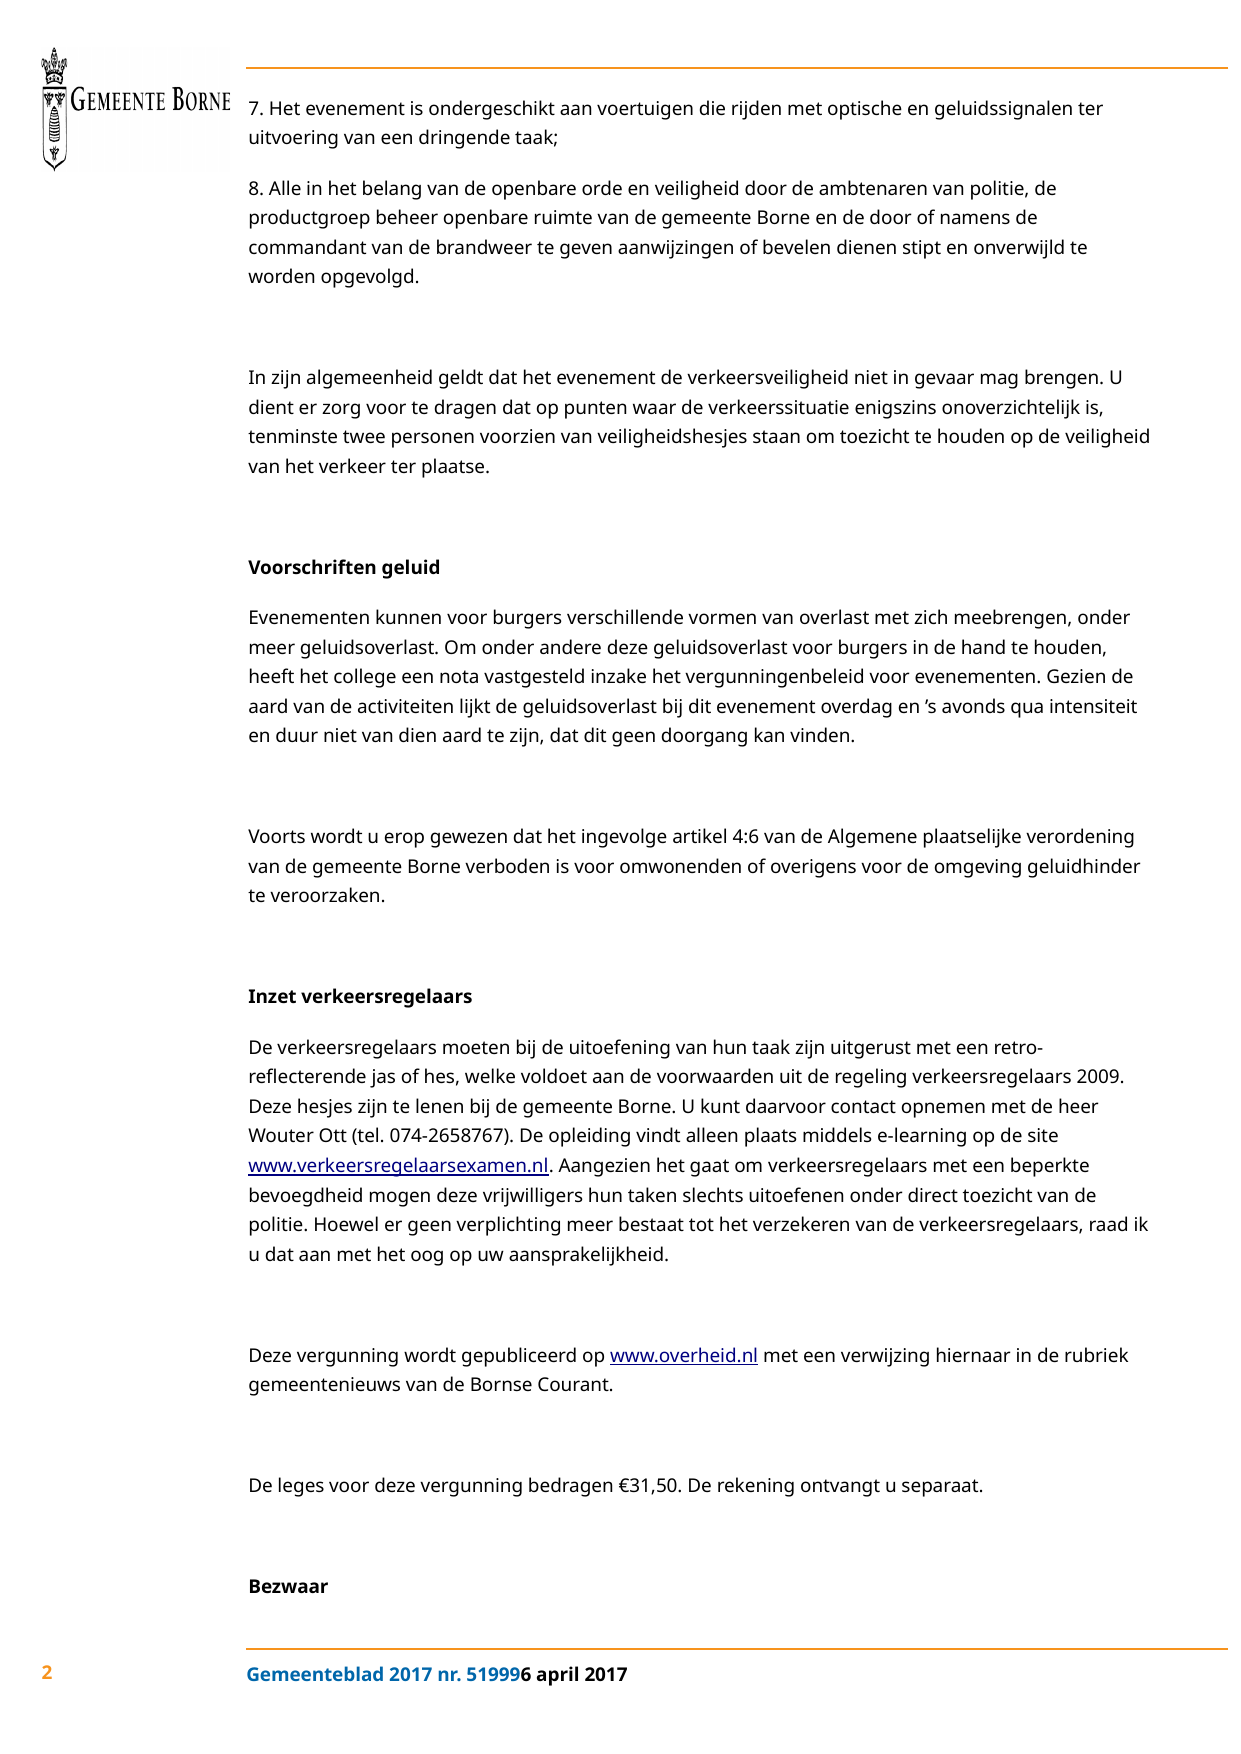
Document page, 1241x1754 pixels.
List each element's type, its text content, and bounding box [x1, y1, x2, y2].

text 7. Het evenement is ondergeschikt aan voertuigen die rijden met optische en geluidssignalen ter uitvoering van een dringende taak; [248, 95, 1152, 150]
text Evenementen kunnen voor burgers verschillende vormen van overlast met zich meebrengen, onder meer geluidsoverlast. Om onder andere deze geluidsoverlast voor burgers in de hand te houden, heeft het college een nota vastgesteld inzake het vergunningenbeleid voor evenementen. Gezien de aard van de activiteiten lijkt de geluidsoverlast bij dit evenement overdag en ’s avonds qua intensiteit en duur niet van dien aard te zijn, dat dit geen doorgang kan vinden. [248, 604, 1152, 748]
text Voorts wordt u erop gewezen dat het ingevolge artikel 4:6 van de Algemene plaatselijke verordening van de gemeente Borne verboden is voor omwonenden of overigens voor de omgeving geluidhinder te veroorzaken. [248, 823, 1152, 908]
text Inzet verkeersregelaars [248, 983, 1152, 1009]
text Voorschriften geluid [248, 554, 1152, 580]
text Deze vergunning wordt gepubliceerd op www.overheid.nl met een verwijzing hiernaar in de rubriek gemeentenieuws van de Bornse Courant. [248, 1342, 1152, 1397]
text De leges voor deze vergunning bedragen €31,50. De rekening ontvangt u separaat. [248, 1472, 1152, 1498]
text 8. Alle in het belang van de openbare orde en veiligheid door de ambtenaren van politie, de productgroep beheer openbare ruimte van de gemeente Borne en de door of namens de commandant van de brandweer te geven aanwijzingen of bevelen dienen stipt en onverwijld te worden opgevolgd. [248, 175, 1152, 289]
text De verkeersregelaars moeten bij de uitoefening van hun taak zijn uitgerust met een retro-reflecterende jas of hes, welke voldoet aan de voorwaarden uit de regeling verkeersregelaars 2009. Deze hesjes zijn te lenen bij de gemeente Borne. U kunt daarvoor contact opnemen met de heer Wouter Ott (tel. 074-2658767). De opleiding vindt alleen plaats middels e-learning op de site www.verkeersregelaarsexamen.nl. Aangezien het gaat om verkeersregelaars met een beperkte bevoegdheid mogen deze vrijwilligers hun taken slechts uitoefenen onder direct toezicht van de politie. Hoewel er geen verplichting meer bestaat tot het verzekeren van de verkeersregelaars, raad ik u dat aan met het oog op uw aansprakelijkheid. [248, 1034, 1152, 1267]
text Bezwaar [248, 1573, 1152, 1599]
text In zijn algemeenheid geldt dat het evenement de verkeersveiligheid niet in gevaar mag brengen. U dient er zorg voor te dragen dat op punten waar de verkeerssituatie enigszins onoverzichtelijk is, tenminste twee personen voorzien van veiligheidshesjes staan om toezicht te houden op de veiligheid van het verkeer ter plaatse. [248, 364, 1152, 479]
picture [41, 47, 231, 172]
